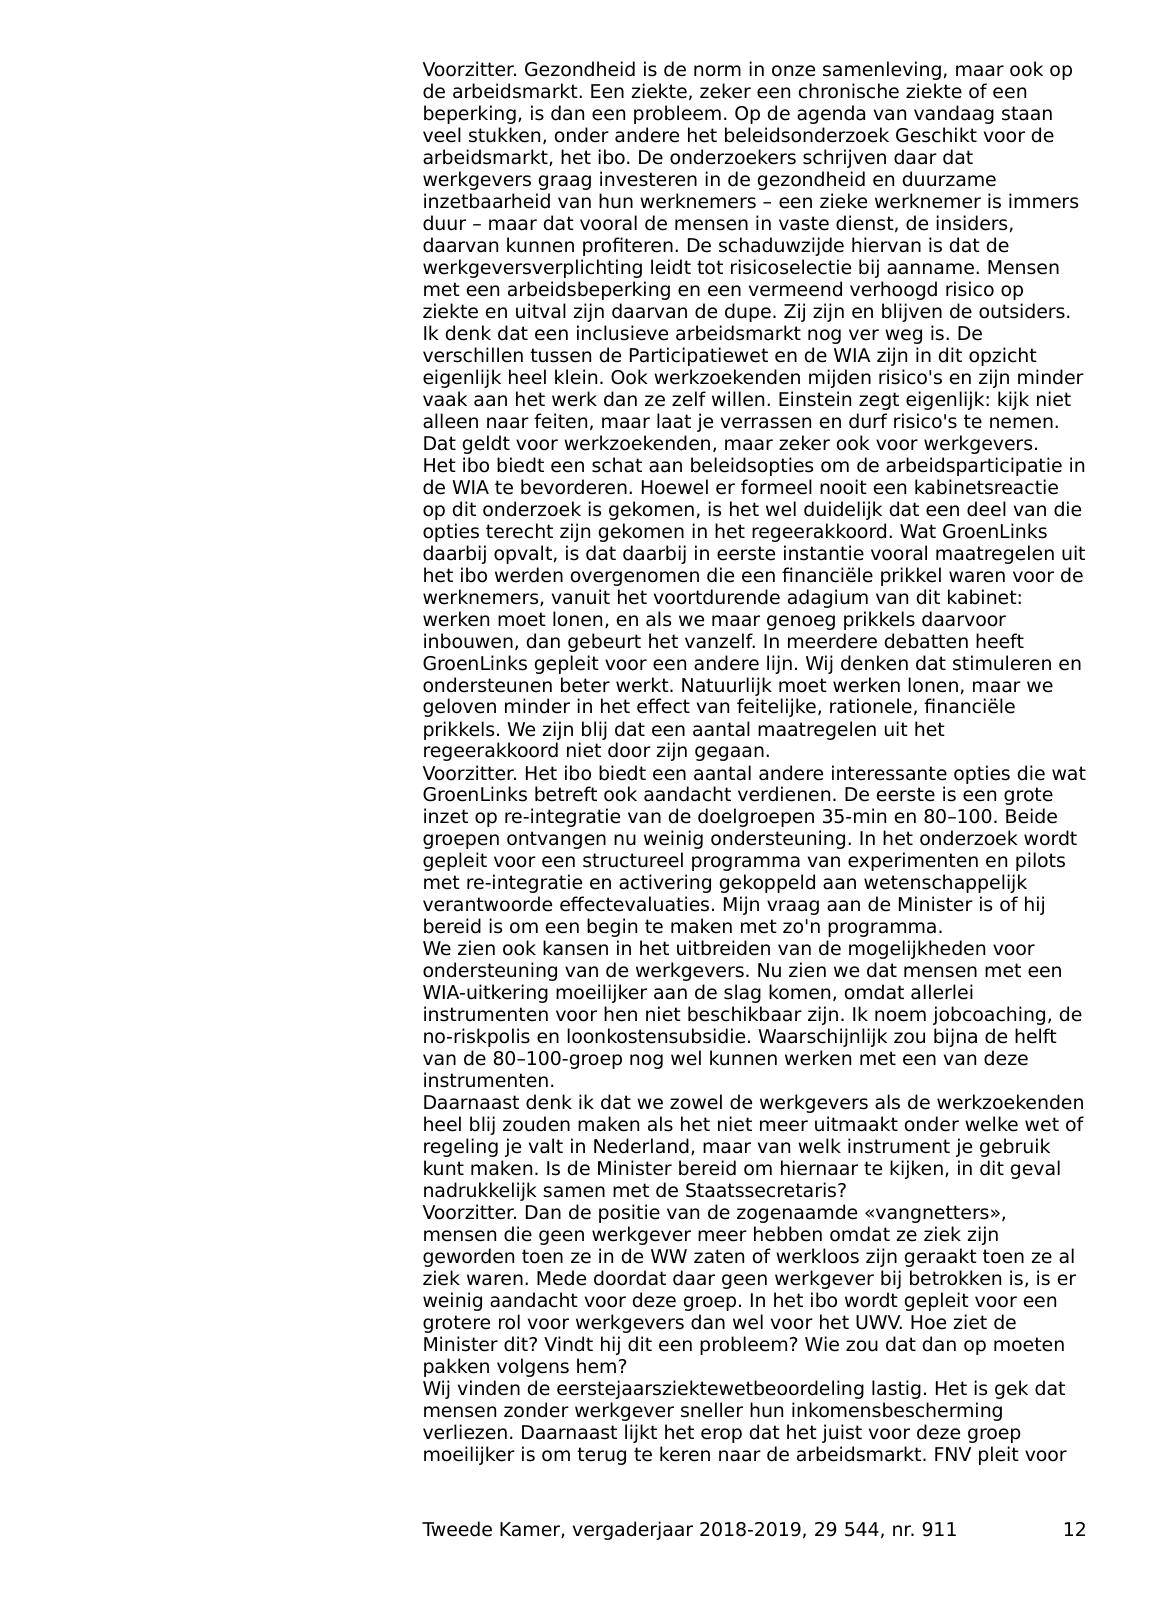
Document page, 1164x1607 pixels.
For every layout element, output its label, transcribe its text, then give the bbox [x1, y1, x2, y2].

text We zien ook kansen in het uitbreiden van de mogelijkheden voor ondersteuning van de werkgevers. Nu zien we dat mensen met een WIA-uitkering moeilijker aan de slag komen, omdat allerlei instrumenten voor hen niet beschikbaar zijn. Ik noem jobcoaching, de no-riskpolis en loonkostensubsidie. Waarschijnlijk zou bijna de helft van de 80–100-groep nog wel kunnen werken met een van deze instrumenten. [422, 938, 1087, 1092]
text Daarnaast denk ik dat we zowel de werkgevers als de werkzoekenden heel blij zouden maken als het niet meer uitmaakt onder welke wet of regeling je valt in Nederland, maar van welk instrument je gebruik kunt maken. Is de Minister bereid om hiernaar te kijken, in dit geval nadrukkelijk samen met de Staatssecretaris? [422, 1092, 1087, 1202]
text Wij vinden de eerstejaarsziektewetbeoordeling lastig. Het is gek dat mensen zonder werkgever sneller hun inkomensbescherming verliezen. Daarnaast lijkt het erop dat het juist voor deze groep moeilijker is om terug te keren naar de arbeidsmarkt. FNV pleit voor [422, 1378, 1087, 1466]
text Voorzitter. Gezondheid is de norm in onze samenleving, maar ook op de arbeidsmarkt. Een ziekte, zeker een chronische ziekte of een beperking, is dan een probleem. Op de agenda van vandaag staan veel stukken, onder andere het beleidsonderzoek Geschikt voor de arbeidsmarkt, het ibo. De onderzoekers schrijven daar dat werkgevers graag investeren in de gezondheid en duurzame inzetbaarheid van hun werknemers – een zieke werknemer is immers duur – maar dat vooral de mensen in vaste dienst, de insiders, daarvan kunnen profiteren. De schaduwzijde hiervan is dat de werkgeversverplichting leidt tot risicoselectie bij aanname. Mensen met een arbeidsbeperking en een vermeend verhoogd risico op ziekte en uitval zijn daarvan de dupe. Zij zijn en blijven de outsiders. Ik denk dat een inclusieve arbeidsmarkt nog ver weg is. De verschillen tussen de Participatiewet en de WIA zijn in dit opzicht eigenlijk heel klein. Ook werkzoekenden mijden risico's en zijn minder vaak aan het werk dan ze zelf willen. Einstein zegt eigenlijk: kijk niet alleen naar feiten, maar laat je verrassen en durf risico's te nemen. Dat geldt voor werkzoekenden, maar zeker ook voor werkgevers. [422, 59, 1087, 455]
text Het ibo biedt een schat aan beleidsopties om de arbeidsparticipatie in de WIA te bevorderen. Hoewel er formeel nooit een kabinetsreactie op dit onderzoek is gekomen, is het wel duidelijk dat een deel van die opties terecht zijn gekomen in het regeerakkoord. Wat GroenLinks daarbij opvalt, is dat daarbij in eerste instantie vooral maatregelen uit het ibo werden overgenomen die een financiële prikkel waren voor de werknemers, vanuit het voortdurende adagium van dit kabinet: werken moet lonen, en als we maar genoeg prikkels daarvoor inbouwen, dan gebeurt het vanzelf. In meerdere debatten heeft GroenLinks gepleit voor een andere lijn. Wij denken dat stimuleren en ondersteunen beter werkt. Natuurlijk moet werken lonen, maar we geloven minder in het effect van feitelijke, rationele, financiële prikkels. We zijn blij dat een aantal maatregelen uit het regeerakkoord niet door zijn gegaan. [422, 455, 1087, 762]
text Voorzitter. Het ibo biedt een aantal andere interessante opties die wat GroenLinks betreft ook aandacht verdienen. De eerste is een grote inzet op re-integratie van de doelgroepen 35-min en 80–100. Beide groepen ontvangen nu weinig ondersteuning. In het onderzoek wordt gepleit voor een structureel programma van experimenten en pilots met re-integratie en activering gekoppeld aan wetenschappelijk verantwoorde effectevaluaties. Mijn vraag aan de Minister is of hij bereid is om een begin te maken met zo'n programma. [422, 762, 1087, 938]
text Voorzitter. Dan de positie van de zogenaamde «vangnetters», mensen die geen werkgever meer hebben omdat ze ziek zijn geworden toen ze in de WW zaten of werkloos zijn geraakt toen ze al ziek waren. Mede doordat daar geen werkgever bij betrokken is, is er weinig aandacht voor deze groep. In het ibo wordt gepleit voor een grotere rol voor werkgevers dan wel voor het UWV. Hoe ziet de Minister dit? Vindt hij dit een probleem? Wie zou dat dan op moeten pakken volgens hem? [422, 1202, 1087, 1378]
